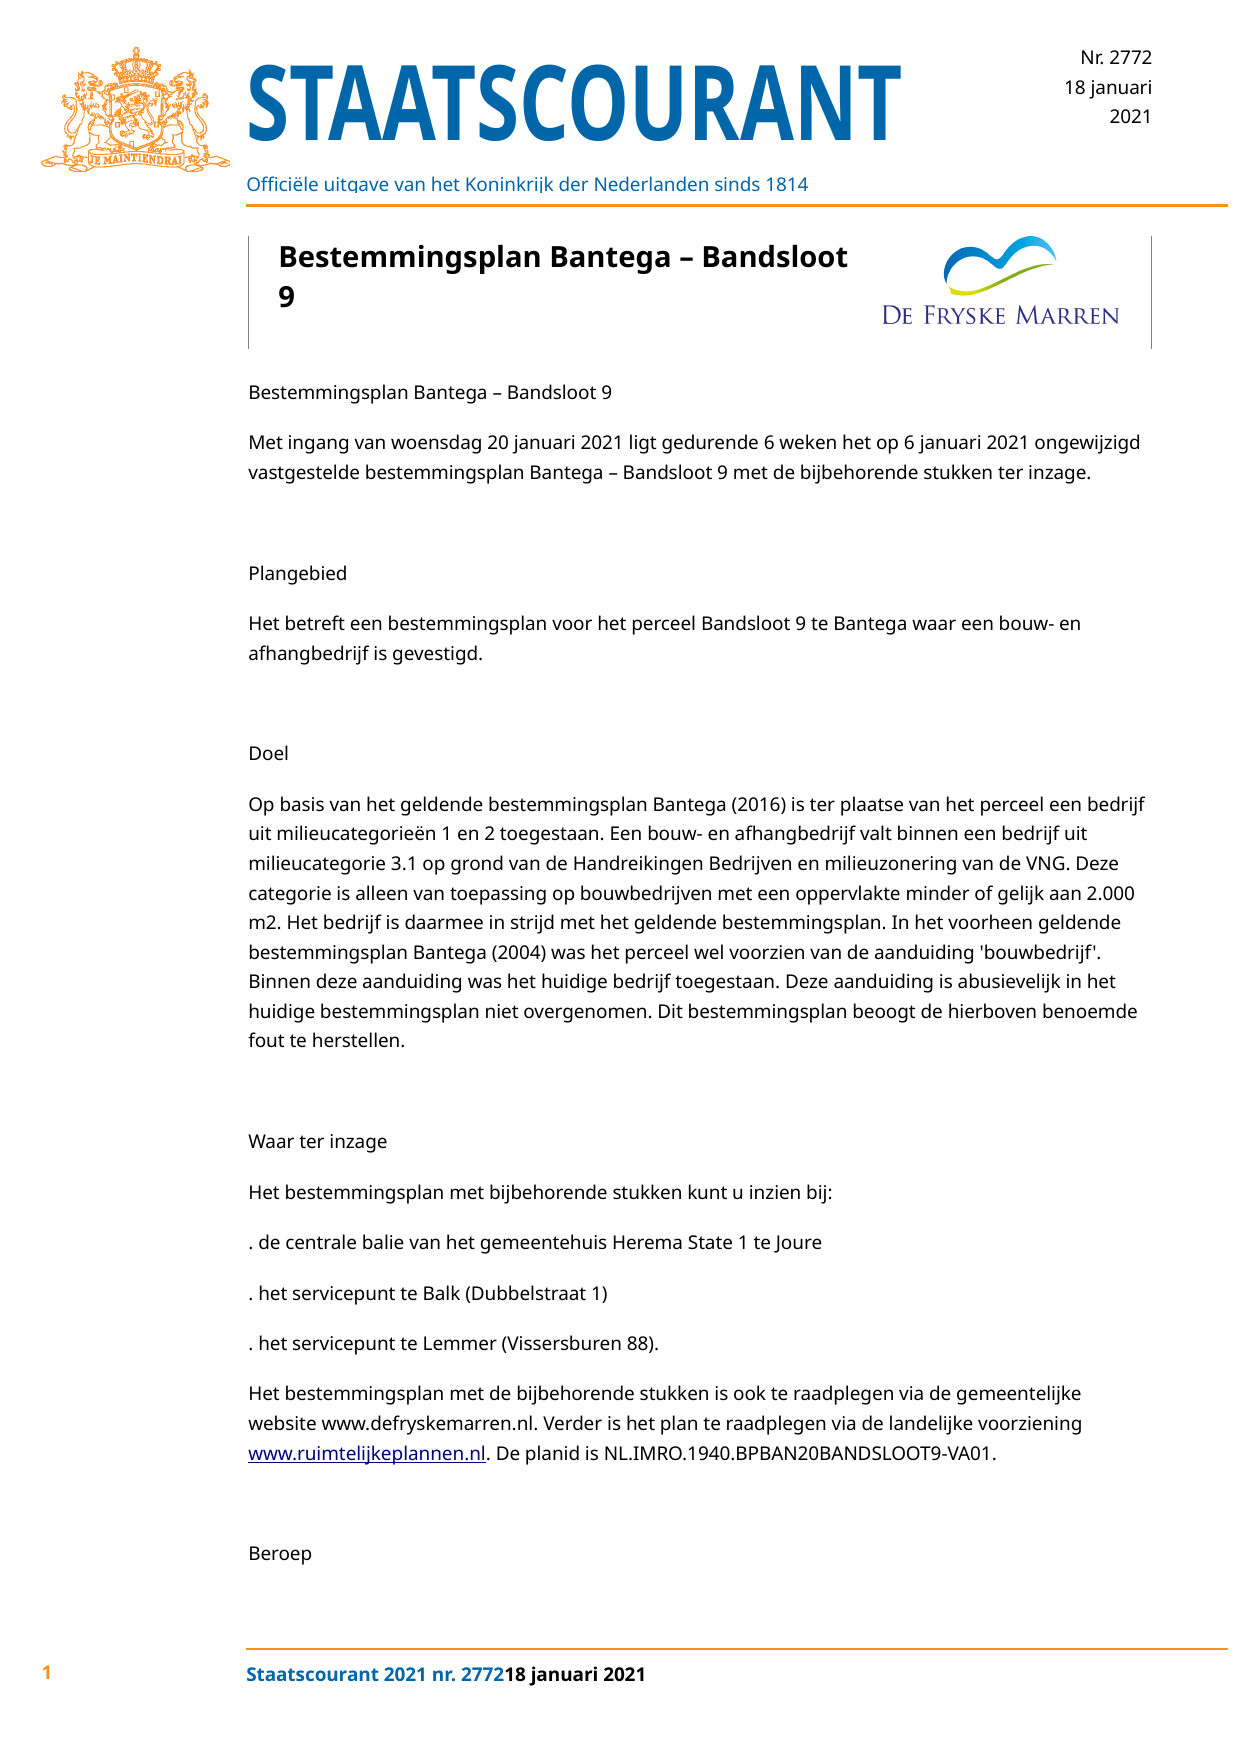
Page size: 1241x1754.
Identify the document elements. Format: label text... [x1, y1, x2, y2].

text Het betreft een bestemmingsplan voor het perceel Bandsloot 9 te Bantega waar een bouw- en afhangbedrijf is gevestigd. [248, 610, 1152, 665]
picture [882, 236, 1119, 324]
text Doel [248, 741, 1152, 766]
text . de centrale balie van het gemeentehuis Herema State 1 te Joure [248, 1229, 1152, 1255]
text Op basis van het geldende bestemmingsplan Bantega (2016) is ter plaatse van het perceel een bedrijf uit milieucategorieën 1 en 2 toegestaan. Een bouw- en afhangbedrijf valt binnen een bedrijf uit milieucategorie 3.1 op grond van de Handreikingen Bedrijven en milieuzonering van de VNG. Deze categorie is alleen van toepassing op bouwbedrijven met een oppervlakte minder of gelijk aan 2.000 m2. Het bedrijf is daarmee in strijd met het geldende bestemmingsplan. In het voorheen geldende bestemmingsplan Bantega (2004) was het perceel wel voorzien van de aanduiding 'bouwbedrijf'. Binnen deze aanduiding was het huidige bedrijf toegestaan. Deze aanduiding is abusievelijk in het huidige bestemmingsplan niet overgenomen. Dit bestemmingsplan beoogt de hierboven benoemde fout te herstellen. [248, 791, 1152, 1053]
text Met ingang van woensdag 20 januari 2021 ligt gedurende 6 weken het op 6 januari 2021 ongewijzigd vastgestelde bestemmingsplan Bantega – Bandsloot 9 met de bijbehorende stukken ter inzage. [248, 429, 1152, 484]
text . het servicepunt te Lemmer (Vissersburen 88). [248, 1330, 1152, 1356]
table_header Bestemmingsplan Bantega – Bandsloot 9 [249, 236, 850, 349]
text Beroep [248, 1541, 1152, 1566]
picture [41, 47, 231, 172]
text Plangebied [248, 560, 1152, 585]
text . het servicepunt te Balk (Dubbelstraat 1) [248, 1280, 1152, 1305]
table_header [850, 236, 1151, 349]
text Waar ter inzage [248, 1128, 1152, 1154]
text Het bestemmingsplan met de bijbehorende stukken is ook te raadplegen via de gemeentelijke website www.defryskemarren.nl. Verder is het plan te raadplegen via de landelijke voorziening www.ruimtelijkeplannen.nl. De planid is NL.IMRO.1940.BPBAN20BANDSLOOT9-VA01. [248, 1381, 1152, 1465]
text Het bestemmingsplan met bijbehorende stukken kunt u inzien bij: [248, 1179, 1152, 1204]
text Bestemmingsplan Bantega – Bandsloot 9 [248, 379, 1152, 404]
